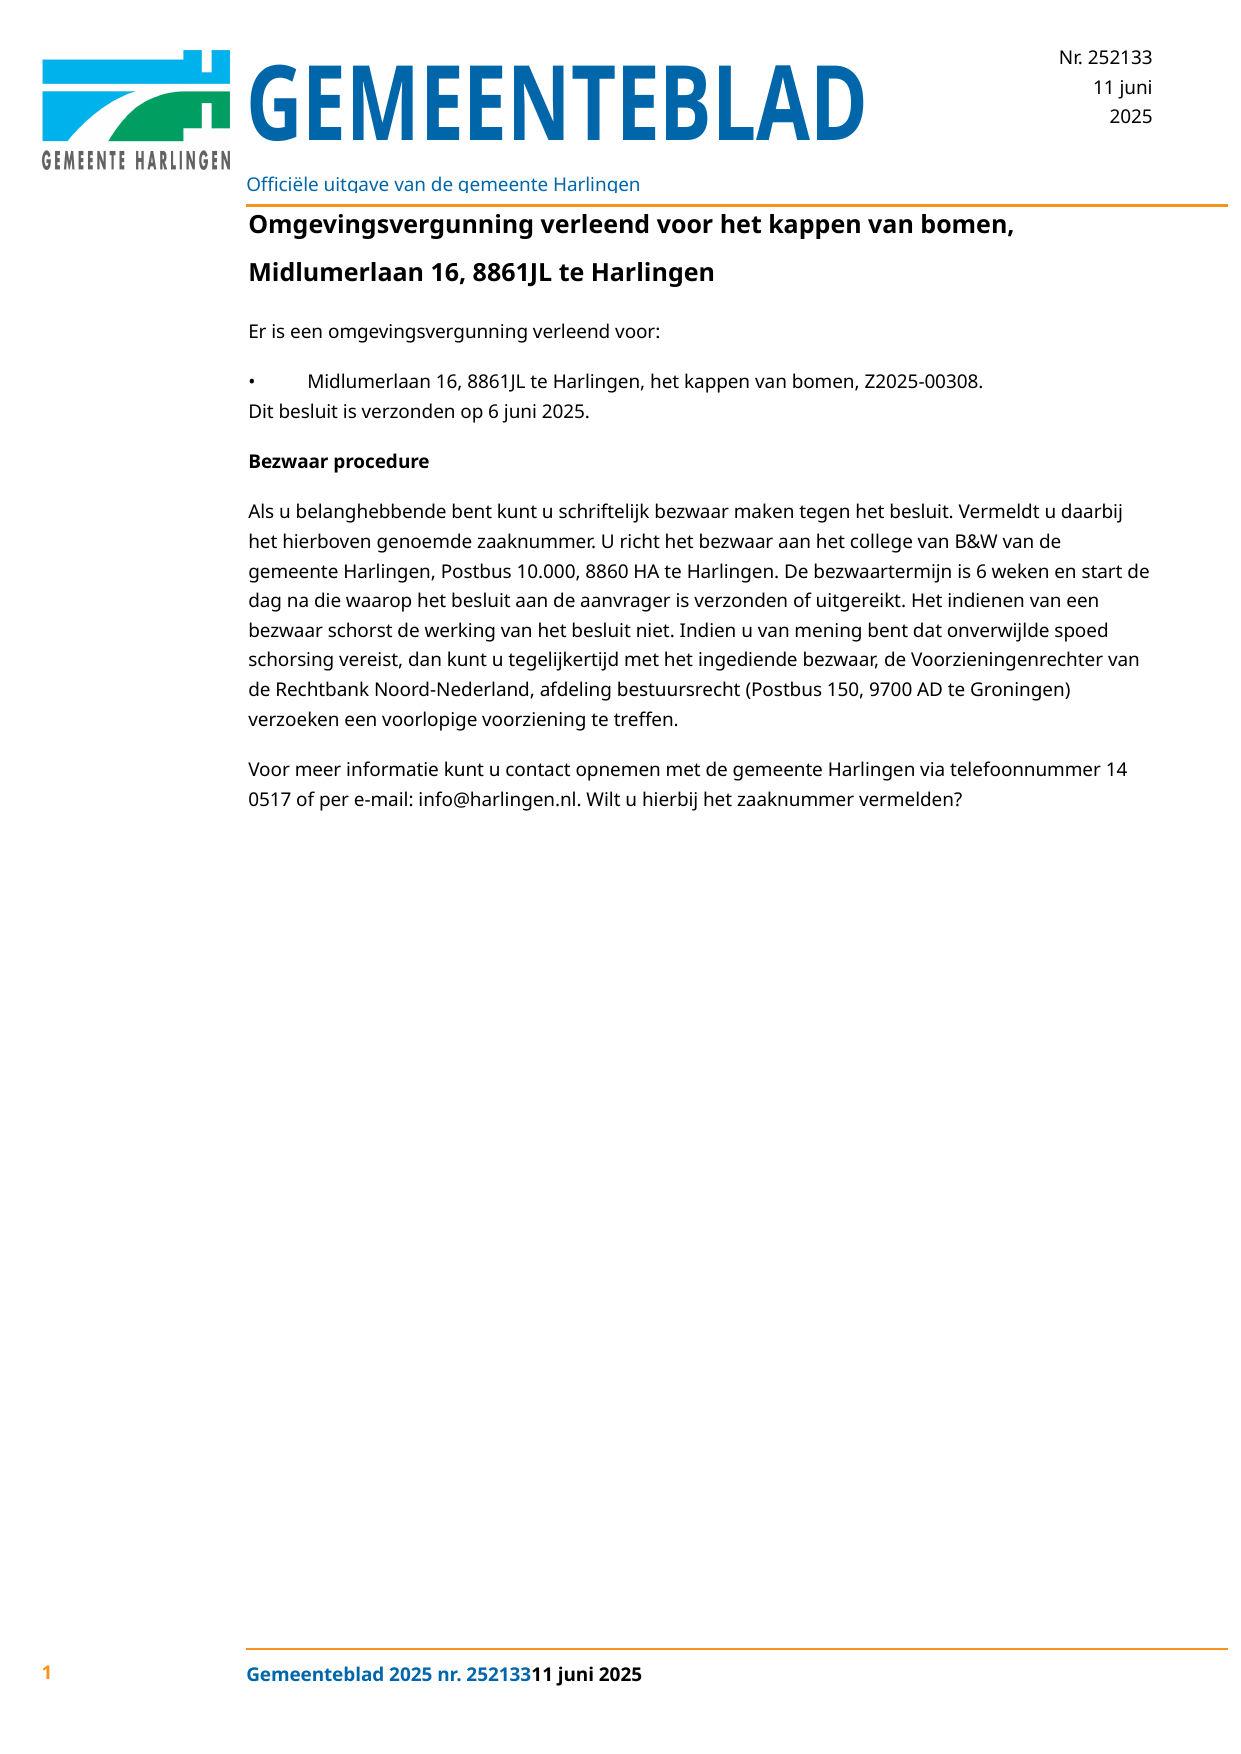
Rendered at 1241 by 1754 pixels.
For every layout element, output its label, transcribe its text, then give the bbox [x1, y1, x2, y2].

picture [41, 47, 231, 172]
text Als u belanghebbende bent kunt u schriftelijk bezwaar maken tegen het besluit. Vermeldt u daarbij het hierboven genoemde zaaknummer. U richt het bezwaar aan het college van B&W van de gemeente Harlingen, Postbus 10.000, 8860 HA te Harlingen. De bezwaartermijn is 6 weken en start de dag na die waarop het besluit aan de aanvrager is verzonden of uitgereikt. Het indienen van een bezwaar schorst de werking van het besluit niet. Indien u van mening bent dat onverwijlde spoed schorsing vereist, dan kunt u tegelijkertijd met het ingediende bezwaar, de Voorzieningenrechter van de Rechtbank Noord-Nederland, afdeling bestuursrecht (Postbus 150, 9700 AD te Groningen) verzoeken een voorlopige voorziening te treffen. [248, 499, 1152, 732]
text Voor meer informatie kunt u contact opnemen met de gemeente Harlingen via telefoonnummer 14 0517 of per e-mail: info@harlingen.nl. Wilt u hierbij het zaaknummer vermelden? [248, 756, 1152, 812]
text Er is een omgevingsvergunning verleend voor: [248, 318, 1152, 344]
list Midlumerlaan 16, 8861JL te Harlingen, het kappen van bomen, Z2025-00308. [248, 368, 1152, 394]
text Dit besluit is verzonden op 6 juni 2025. [248, 398, 1152, 424]
text Omgevingsvergunning verleend voor het kappen van bomen, Midlumerlaan 16, 8861JL te Harlingen [248, 207, 1152, 288]
text Bezwaar procedure [248, 448, 1152, 474]
